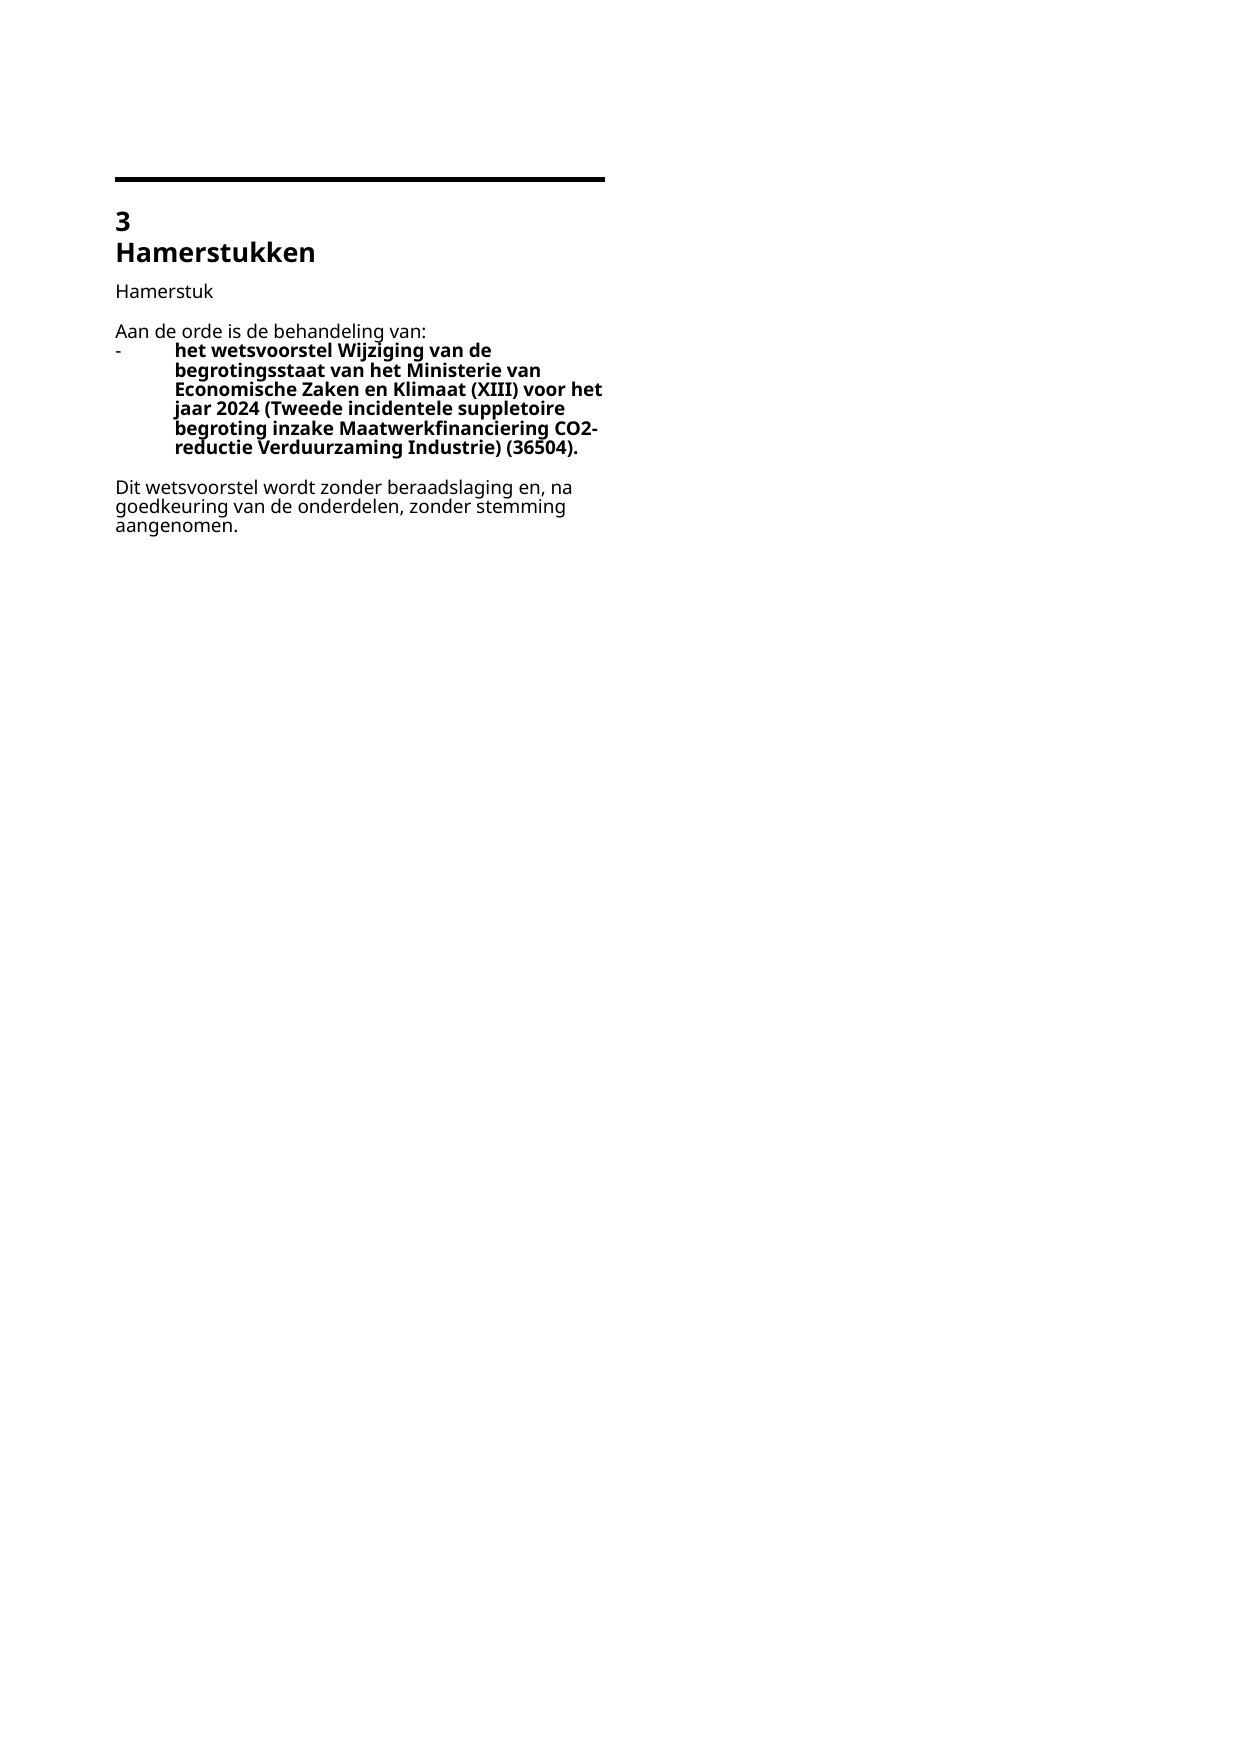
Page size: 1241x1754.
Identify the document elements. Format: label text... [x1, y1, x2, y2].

text Aan de orde is de behandeling van: [115, 323, 605, 342]
text Dit wetsvoorstel wordt zonder beraadslaging en, na goedkeuring van de onderdelen, zonder stemming aangenomen. [115, 479, 605, 537]
text Hamerstuk [115, 283, 605, 302]
list het wetsvoorstel Wijziging van de begrotingsstaat van het Ministerie van Economische Zaken en Klimaat (XIII) voor het jaar 2024 (Tweede incidentele suppletoire begroting inzake Maatwerkfinanciering CO2-reductie Verduurzaming Industrie) (36504). [115, 342, 605, 458]
text Hamerstukken [115, 239, 605, 283]
text 3 [115, 203, 605, 239]
